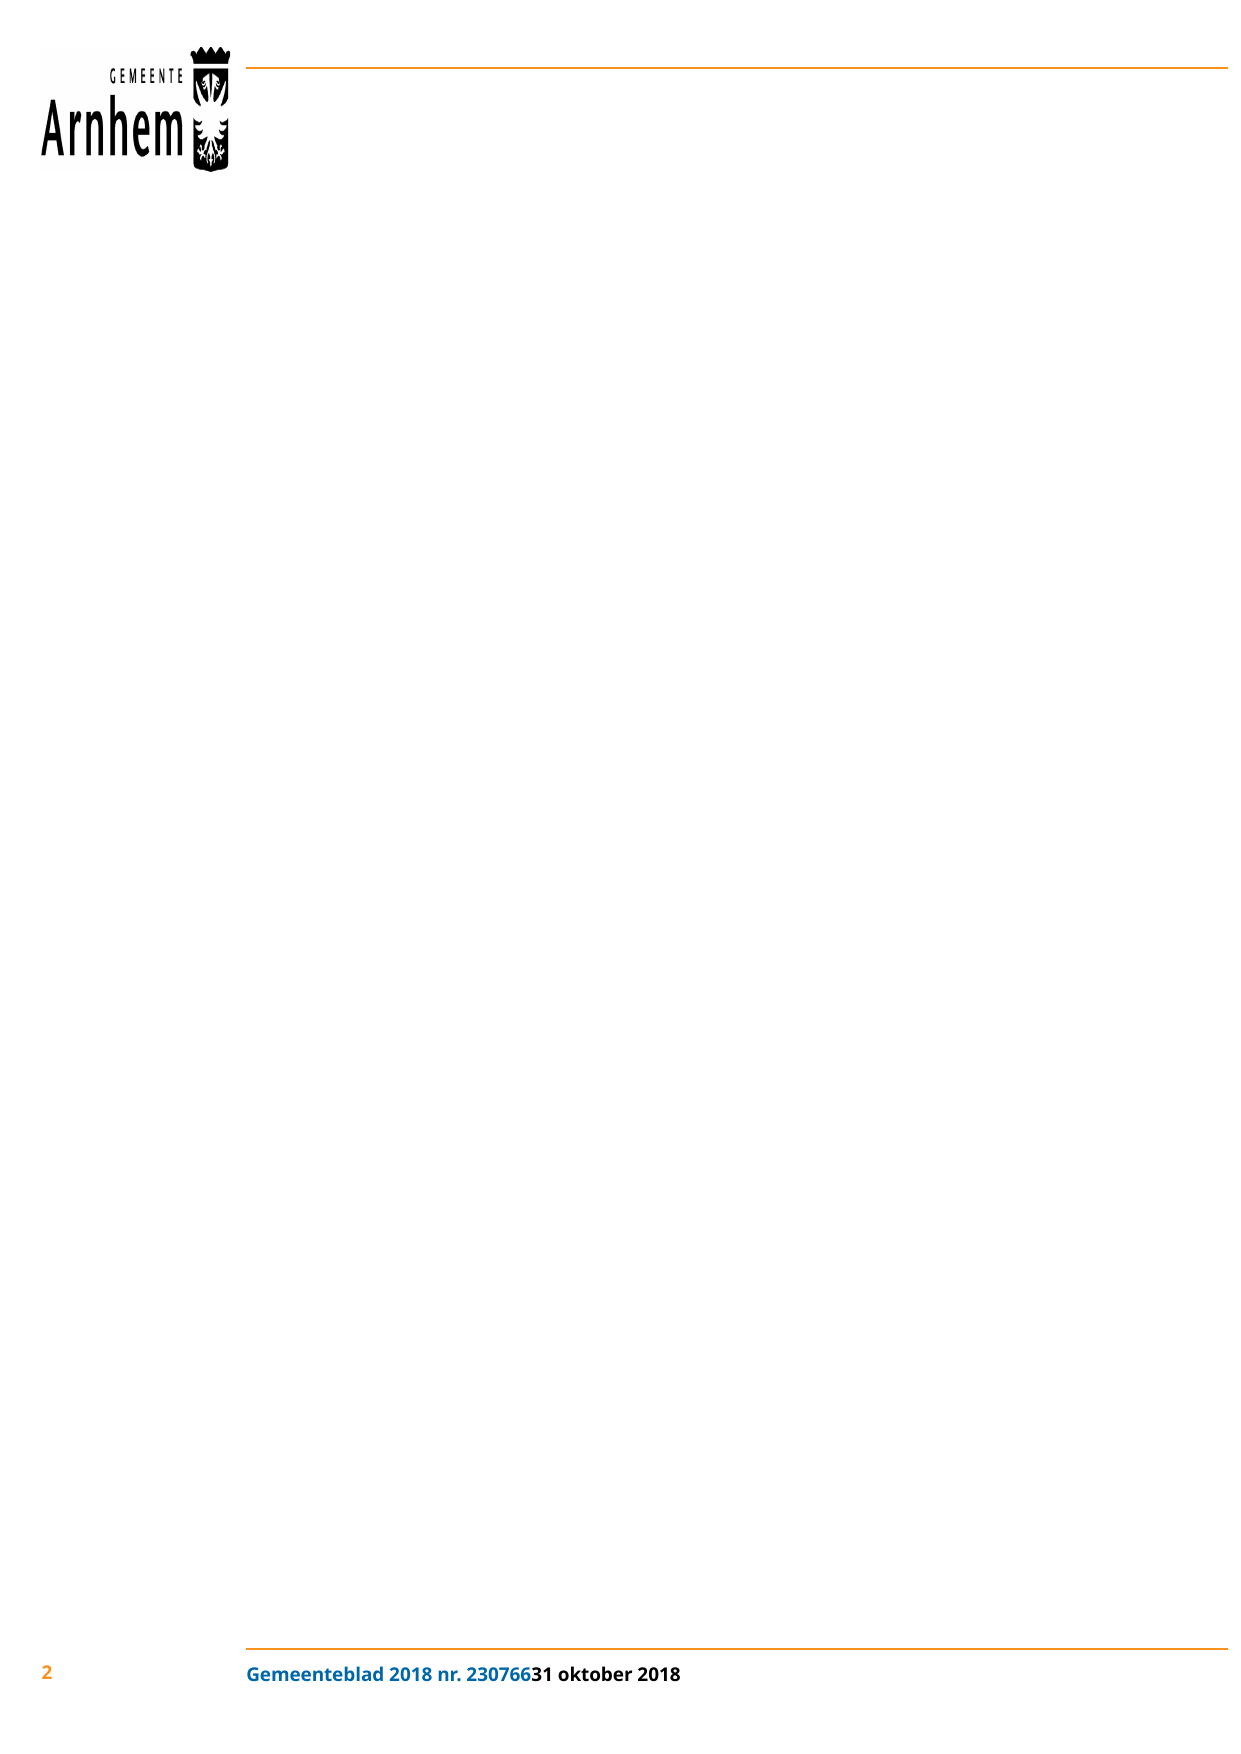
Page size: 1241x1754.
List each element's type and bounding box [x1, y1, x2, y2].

picture [41, 47, 231, 172]
